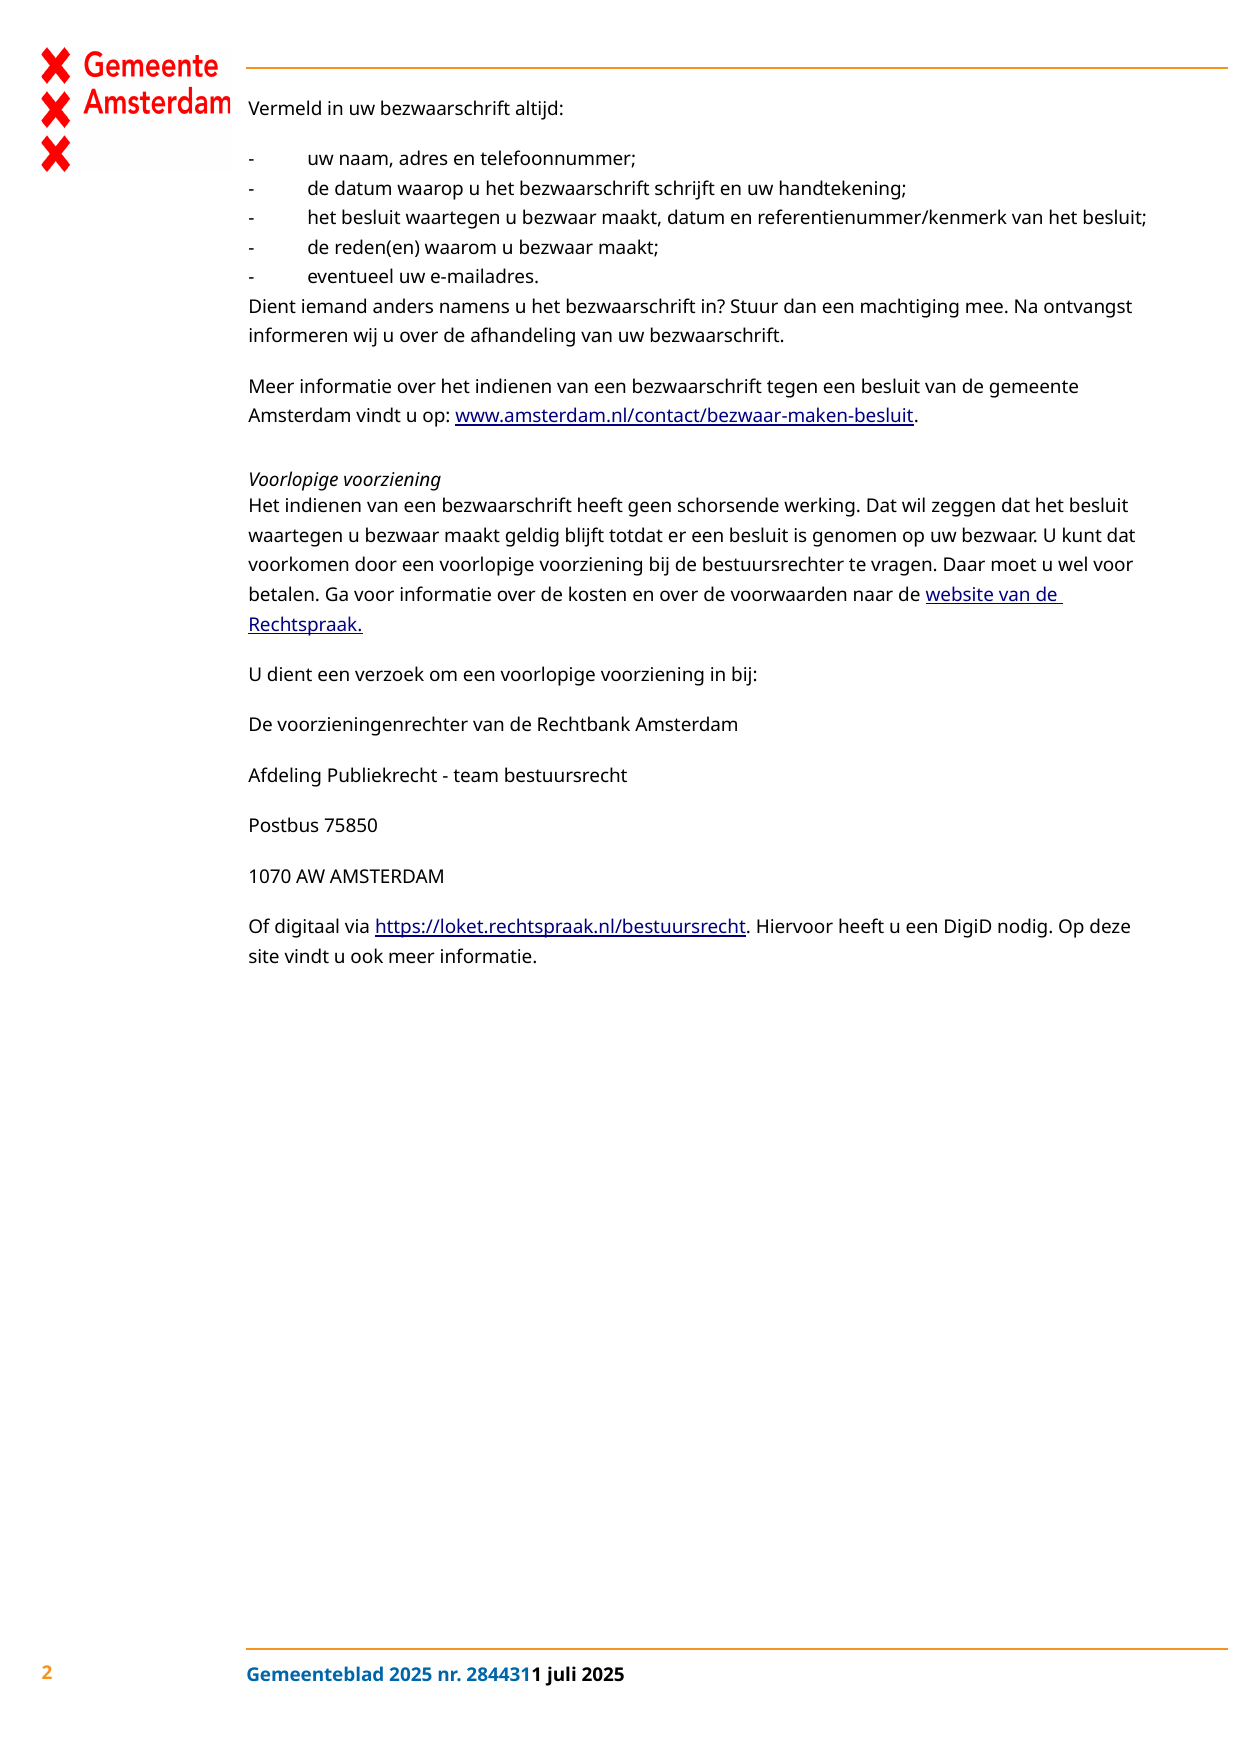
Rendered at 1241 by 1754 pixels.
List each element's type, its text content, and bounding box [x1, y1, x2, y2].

text Postbus 75850 [248, 812, 1152, 838]
text Voorlopige voorziening [248, 467, 1152, 492]
list de reden(en) waarom u bezwaar maakt; [248, 234, 1152, 260]
text De voorzieningenrechter van de Rechtbank Amsterdam [248, 712, 1152, 737]
list uw naam, adres en telefoonnummer; [248, 145, 1152, 171]
list het besluit waartegen u bezwaar maakt, datum en referentienummer/kenmerk van het besluit; [248, 204, 1152, 230]
text Afdeling Publiekrecht - team bestuursrecht [248, 762, 1152, 788]
text 1070 AW AMSTERDAM [248, 863, 1152, 888]
list de datum waarop u het bezwaarschrift schrijft en uw handtekening; [248, 175, 1152, 201]
text Het indienen van een bezwaarschrift heeft geen schorsende werking. Dat wil zeggen dat het besluit waartegen u bezwaar maakt geldig blijft totdat er een besluit is genomen op uw bezwaar. U kunt dat voorkomen door een voorlopige voorziening bij de bestuursrechter te vragen. Daar moet u wel voor betalen. Ga voor informatie over de kosten en over de voorwaarden naar de website van de Rechtspraak. [248, 492, 1152, 636]
text Of digitaal via https://loket.rechtspraak.nl/bestuursrecht. Hiervoor heeft u een DigiD nodig. Op deze site vindt u ook meer informatie. [248, 913, 1152, 968]
text Meer informatie over het indienen van een bezwaarschrift tegen een besluit van de gemeente Amsterdam vindt u op: www.amsterdam.nl/contact/bezwaar-maken-besluit. [248, 373, 1152, 428]
text U dient een verzoek om een voorlopige voorziening in bij: [248, 661, 1152, 687]
text Dient iemand anders namens u het bezwaarschrift in? Stuur dan een machtiging mee. Na ontvangst informeren wij u over de afhandeling van uw bezwaarschrift. [248, 293, 1152, 348]
text Vermeld in uw bezwaarschrift altijd: [248, 95, 1152, 121]
list eventueel uw e-mailadres. [248, 263, 1152, 289]
picture [41, 47, 231, 172]
